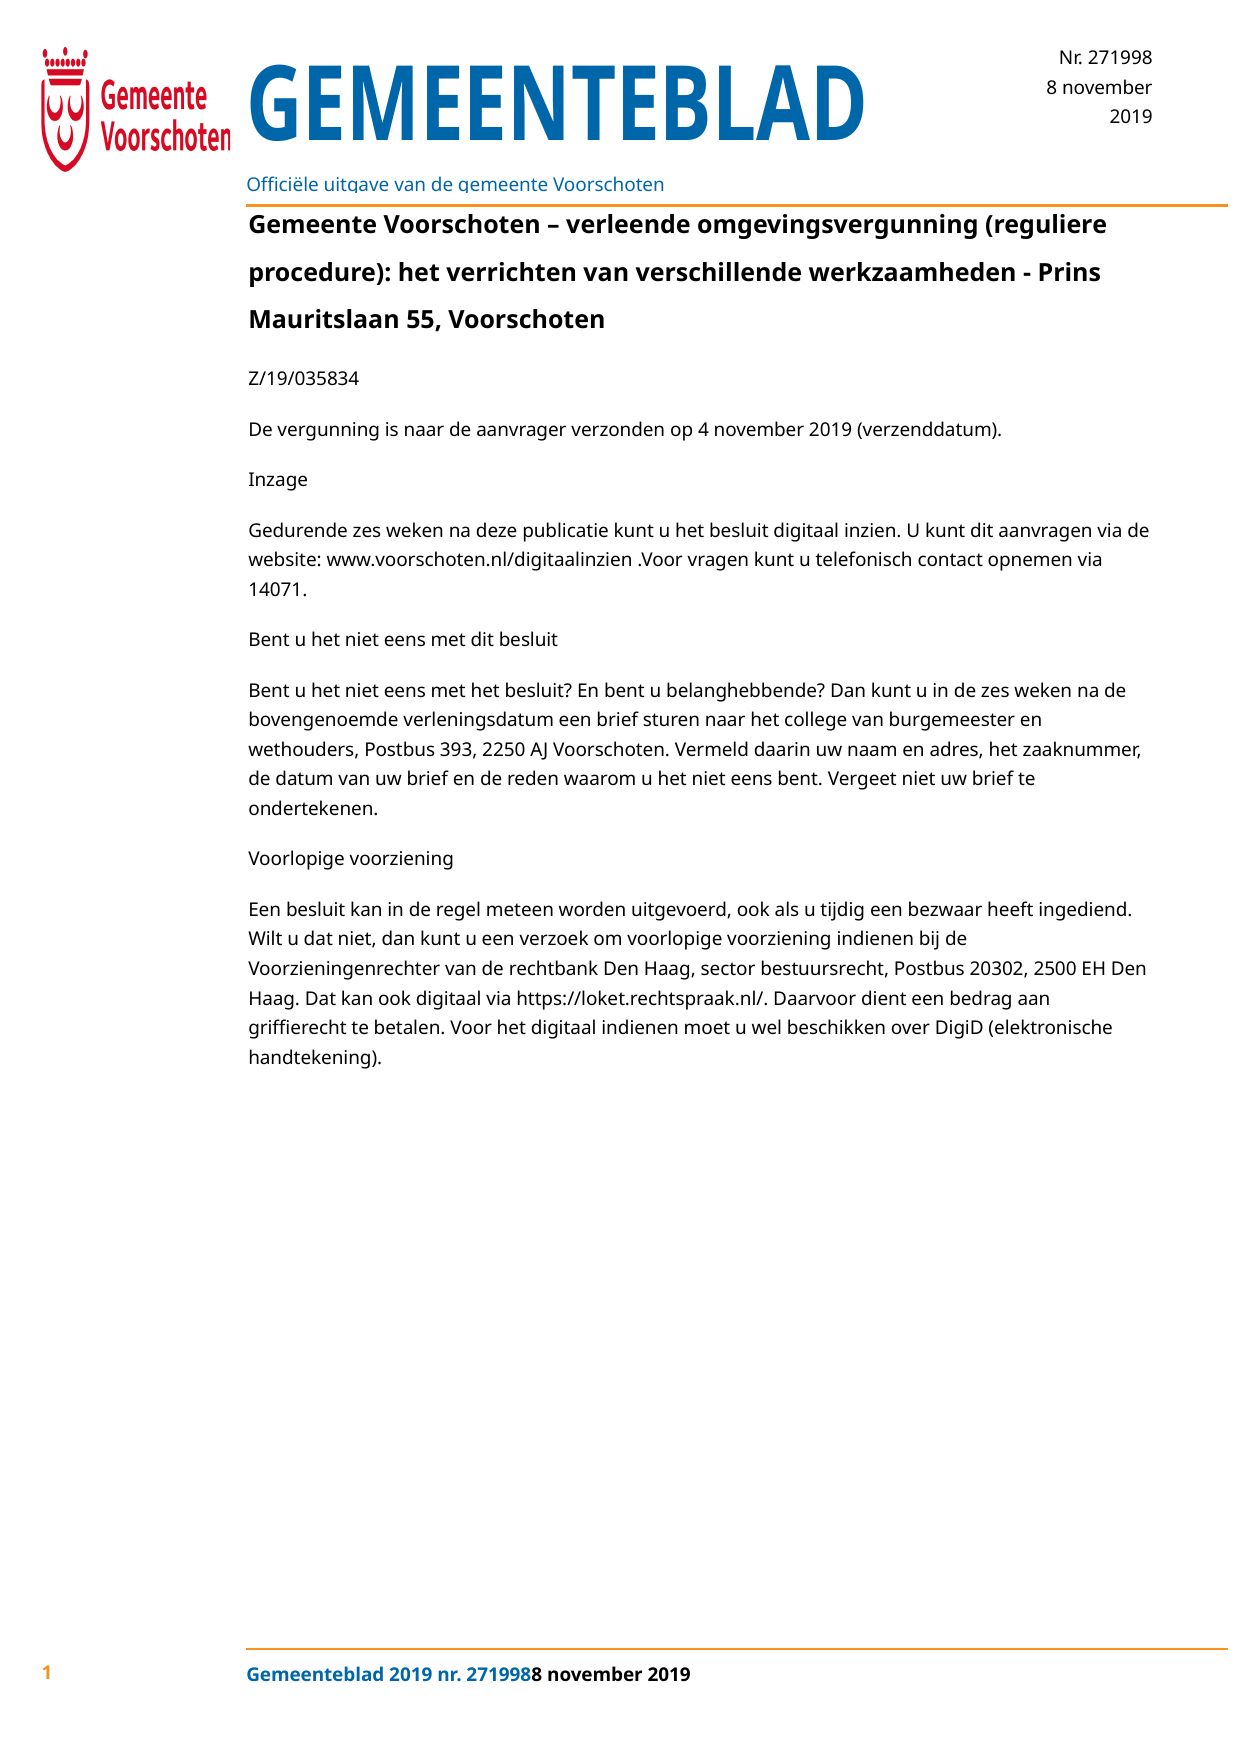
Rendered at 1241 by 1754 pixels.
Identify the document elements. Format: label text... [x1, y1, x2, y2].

text Bent u het niet eens met het besluit? En bent u belanghebbende? Dan kunt u in de zes weken na de bovengenoemde verleningsdatum een brief sturen naar het college van burgemeester en wethouders, Postbus 393, 2250 AJ Voorschoten. Vermeld daarin uw naam en adres, het zaaknummer, de datum van uw brief en de reden waarom u het niet eens bent. Vergeet niet uw brief te ondertekenen. [248, 677, 1152, 821]
text Inzage [248, 466, 1152, 492]
text Gemeente Voorschoten – verleende omgevingsvergunning (reguliere procedure): het verrichten van verschillende werkzaamheden - Prins Mauritslaan 55, Voorschoten [248, 207, 1152, 336]
text Bent u het niet eens met dit besluit [248, 626, 1152, 652]
text De vergunning is naar de aanvrager verzonden op 4 november 2019 (verzenddatum). [248, 416, 1152, 442]
text Voorlopige voorziening [248, 846, 1152, 871]
picture [41, 47, 231, 172]
text Gedurende zes weken na deze publicatie kunt u het besluit digitaal inzien. U kunt dit aanvragen via de website: www.voorschoten.nl/digitaalinzien .Voor vragen kunt u telefonisch contact opnemen via 14071. [248, 517, 1152, 602]
text Een besluit kan in de regel meteen worden uitgevoerd, ook als u tijdig een bezwaar heeft ingediend. Wilt u dat niet, dan kunt u een verzoek om voorlopige voorziening indienen bij de Voorzieningenrechter van de rechtbank Den Haag, sector bestuursrecht, Postbus 20302, 2500 EH Den Haag. Dat kan ook digitaal via https://loket.rechtspraak.nl/. Daarvoor dient een bedrag aan griffierecht te betalen. Voor het digitaal indienen moet u wel beschikken over DigiD (elektronische handtekening). [248, 896, 1152, 1069]
text Z/19/035834 [248, 366, 1152, 391]
